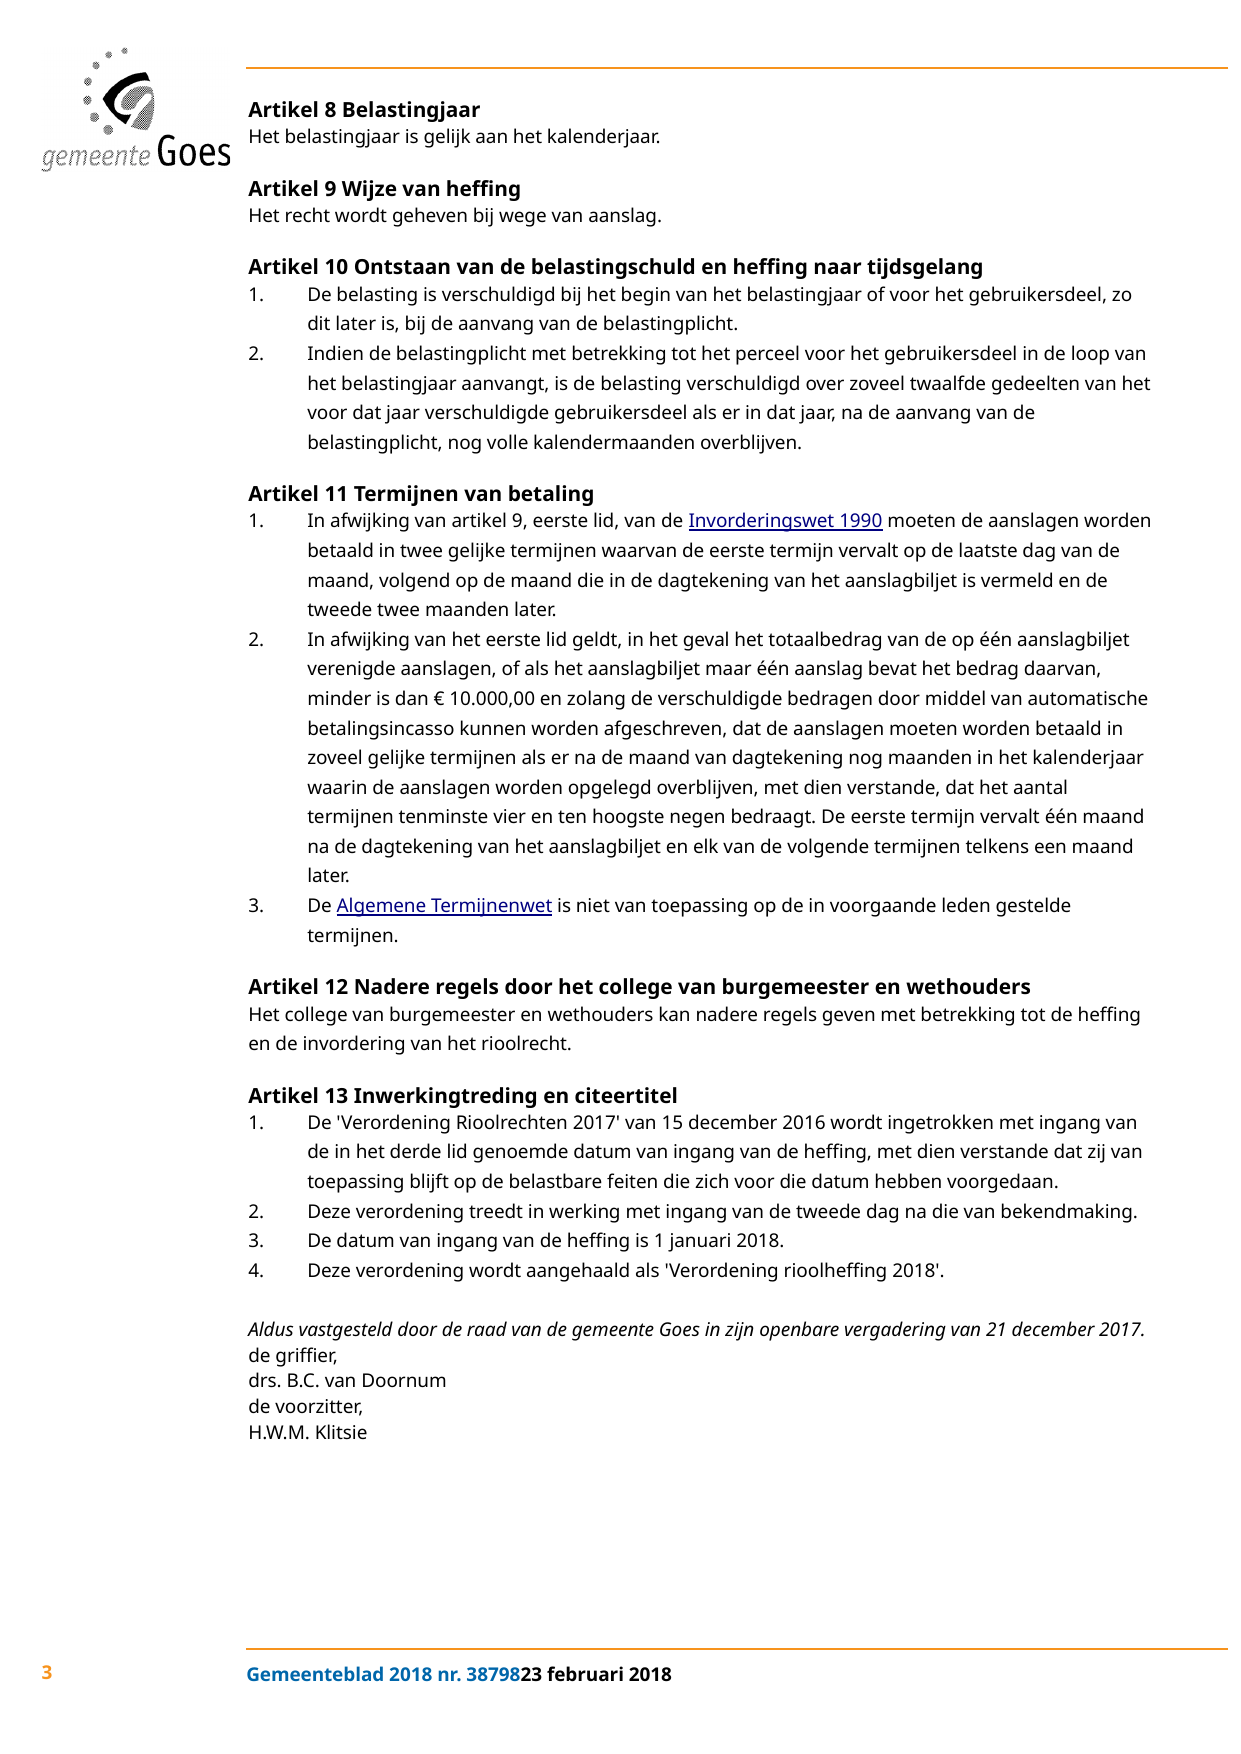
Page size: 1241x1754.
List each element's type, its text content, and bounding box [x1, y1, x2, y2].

list Deze verordening wordt aangehaald als 'Verordening rioolheffing 2018'. [248, 1257, 1152, 1283]
text Aldus vastgesteld door de raad van de gemeente Goes in zijn openbare vergadering van 21 december 2017. [248, 1316, 1152, 1342]
text drs. B.C. van Doornum [248, 1368, 1152, 1393]
list De belasting is verschuldigd bij het begin van het belastingjaar of voor het gebruikersdeel, zo dit later is, bij de aanvang van de belastingplicht. [248, 281, 1152, 336]
list De datum van ingang van de heffing is 1 januari 2018. [248, 1227, 1152, 1253]
text Artikel 8 Belastingjaar [248, 95, 1152, 123]
text Artikel 12 Nadere regels door het college van burgemeester en wethouders [248, 972, 1152, 1001]
text de griffier, [248, 1342, 1152, 1368]
list In afwijking van het eerste lid geldt, in het geval het totaalbedrag van de op één aanslagbiljet verenigde aanslagen, of als het aanslagbiljet maar één aanslag bevat het bedrag daarvan, minder is dan € 10.000,00 en zolang de verschuldigde bedragen door middel van automatische betalingsincasso kunnen worden afgeschreven, dat de aanslagen moeten worden betaald in zoveel gelijke termijnen als er na de maand van dagtekening nog maanden in het kalenderjaar waarin de aanslagen worden opgelegd overblijven, met dien verstande, dat het aantal termijnen tenminste vier en ten hoogste negen bedraagt. De eerste termijn vervalt één maand na de dagtekening van het aanslagbiljet en elk van de volgende termijnen telkens een maand later. [248, 626, 1152, 888]
list De Algemene Termijnenwet is niet van toepassing op de in voorgaande leden gestelde termijnen. [248, 892, 1152, 948]
text Artikel 10 Ontstaan van de belastingschuld en heffing naar tijdsgelang [248, 252, 1152, 281]
list Indien de belastingplicht met betrekking tot het perceel voor het gebruikersdeel in de loop van het belastingjaar aanvangt, is de belasting verschuldigd over zoveel twaalfde gedeelten van het voor dat jaar verschuldigde gebruikersdeel als er in dat jaar, na de aanvang van de belastingplicht, nog volle kalendermaanden overblijven. [248, 340, 1152, 454]
text H.W.M. Klitsie [248, 1419, 1152, 1445]
list In afwijking van artikel 9, eerste lid, van de Invorderingswet 1990 moeten de aanslagen worden betaald in twee gelijke termijnen waarvan de eerste termijn vervalt op de laatste dag van de maand, volgend op de maand die in de dagtekening van het aanslagbiljet is vermeld en de tweede twee maanden later. [248, 508, 1152, 622]
list De 'Verordening Rioolrechten 2017' van 15 december 2016 wordt ingetrokken met ingang van de in het derde lid genoemde datum van ingang van de heffing, met dien verstande dat zij van toepassing blijft op de belastbare feiten die zich voor die datum hebben voorgedaan. [248, 1109, 1152, 1194]
text Het college van burgemeester en wethouders kan nadere regels geven met betrekking tot de heffing en de invordering van het rioolrecht. [248, 1001, 1152, 1056]
text Artikel 11 Termijnen van betaling [248, 479, 1152, 508]
text Artikel 9 Wijze van heffing [248, 174, 1152, 202]
picture [41, 47, 231, 172]
list Deze verordening treedt in werking met ingang van de tweede dag na die van bekendmaking. [248, 1198, 1152, 1224]
text de voorzitter, [248, 1393, 1152, 1419]
text Artikel 13 Inwerkingtreding en citeertitel [248, 1081, 1152, 1109]
text Het recht wordt geheven bij wege van aanslag. [248, 202, 1152, 228]
text Het belastingjaar is gelijk aan het kalenderjaar. [248, 123, 1152, 149]
